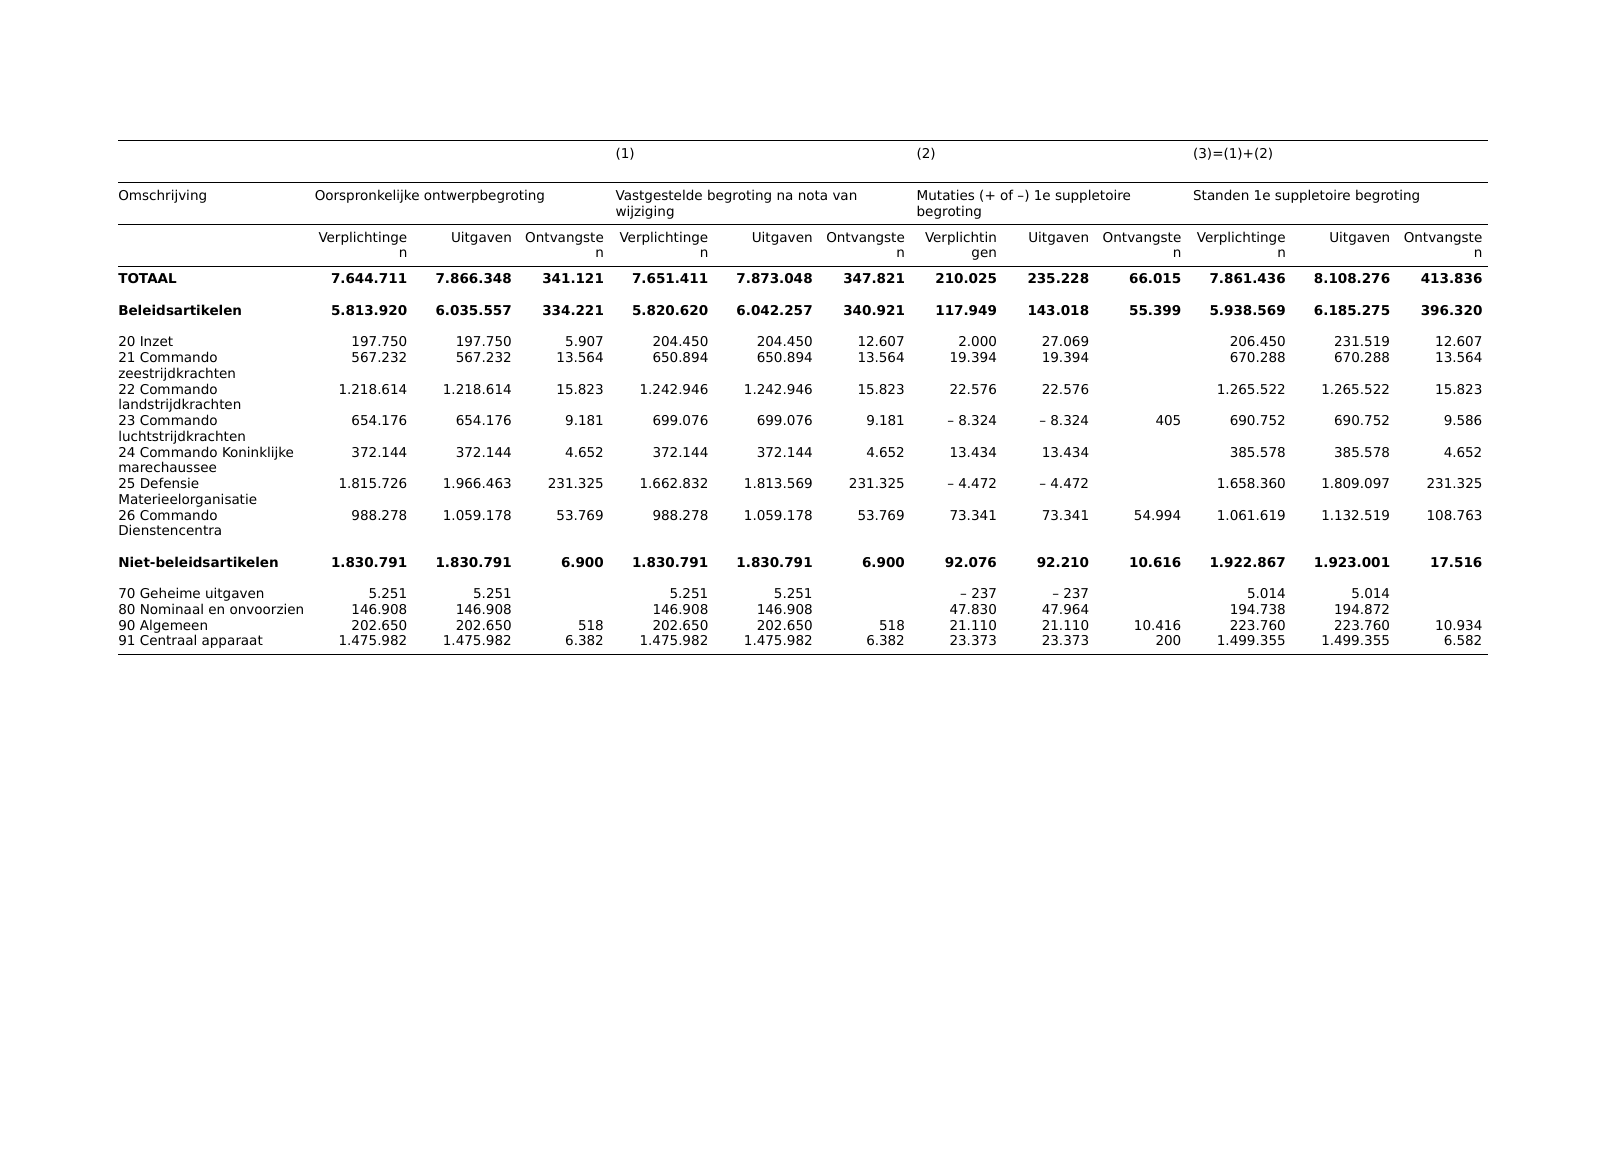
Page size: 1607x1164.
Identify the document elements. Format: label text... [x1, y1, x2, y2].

table_cell 6.382 [818, 633, 911, 653]
table_cell 567.232 [413, 350, 517, 381]
table_cell 10.416 [1095, 618, 1187, 633]
table_cell 8.108.276 [1291, 267, 1396, 287]
table_cell [714, 287, 818, 303]
table_cell 341.121 [518, 267, 609, 287]
table_cell 21.110 [911, 618, 1003, 633]
table_cell [413, 570, 517, 586]
table_cell 372.144 [309, 444, 413, 476]
table_cell 1.830.791 [714, 555, 818, 570]
table_cell 396.320 [1396, 303, 1488, 318]
table_cell [518, 586, 609, 602]
table_cell 92.210 [1003, 555, 1095, 570]
table_cell [818, 319, 911, 334]
table_cell Verplichtingen [610, 225, 714, 266]
table_cell 19.394 [1003, 350, 1095, 381]
table_cell 53.769 [818, 507, 911, 539]
table_cell [1291, 319, 1396, 334]
table_cell 6.042.257 [714, 303, 818, 318]
table_cell Uitgaven [413, 225, 517, 266]
table_cell 650.894 [714, 350, 818, 381]
table_cell 200 [1095, 633, 1187, 653]
table_cell [1396, 319, 1488, 334]
table_cell [1396, 539, 1488, 554]
table_cell 1.059.178 [413, 507, 517, 539]
table_cell 988.278 [610, 507, 714, 539]
table_cell [413, 539, 517, 554]
table_cell 699.076 [714, 413, 818, 444]
table_cell [610, 319, 714, 334]
table_cell 13.564 [818, 350, 911, 381]
table_cell 1.830.791 [413, 555, 517, 570]
table_cell [309, 570, 413, 586]
table_cell 334.221 [518, 303, 609, 318]
table_cell [818, 570, 911, 586]
table_cell 4.652 [1396, 444, 1488, 476]
table_cell 7.866.348 [413, 267, 517, 287]
table_cell [911, 539, 1003, 554]
table_cell 223.760 [1291, 618, 1396, 633]
table_cell 6.900 [518, 555, 609, 570]
table_cell 6.900 [818, 555, 911, 570]
table_cell [1095, 476, 1187, 507]
table_cell [1003, 570, 1095, 586]
table_cell 7.644.711 [309, 267, 413, 287]
table_cell Verplichtingen [1187, 225, 1291, 266]
table_cell 27.069 [1003, 334, 1095, 350]
table_cell [1291, 570, 1396, 586]
table_cell [911, 287, 1003, 303]
table_cell 5.251 [714, 586, 818, 602]
table_cell Vastgestelde begroting na nota van wijziging [610, 183, 911, 224]
table_cell 22 Commando landstrijdkrachten [118, 381, 308, 413]
table_cell 202.650 [309, 618, 413, 633]
table_cell 690.752 [1291, 413, 1396, 444]
table_cell 1.813.569 [714, 476, 818, 507]
table_cell 23 Commando luchtstrijdkrachten [118, 413, 308, 444]
table_cell [1003, 287, 1095, 303]
table_cell [1095, 539, 1187, 554]
table_cell [1291, 287, 1396, 303]
table_cell 670.288 [1187, 350, 1291, 381]
table_cell [1095, 381, 1187, 413]
table_cell 650.894 [610, 350, 714, 381]
table_cell 405 [1095, 413, 1187, 444]
table_cell [818, 539, 911, 554]
table_cell 231.325 [818, 476, 911, 507]
table_cell [118, 539, 308, 554]
table_cell 1.242.946 [610, 381, 714, 413]
table_cell [1095, 319, 1187, 334]
table_cell [413, 319, 517, 334]
table_cell 385.578 [1187, 444, 1291, 476]
table_cell 654.176 [413, 413, 517, 444]
table_cell 108.763 [1396, 507, 1488, 539]
table_cell 90 Algemeen [118, 618, 308, 633]
table_cell [1003, 539, 1095, 554]
table_cell [1095, 586, 1187, 602]
table_cell 654.176 [309, 413, 413, 444]
table_cell 1.132.519 [1291, 507, 1396, 539]
table_cell 146.908 [309, 602, 413, 617]
table_cell [1291, 539, 1396, 554]
table_cell [818, 287, 911, 303]
table_cell 1.966.463 [413, 476, 517, 507]
table_cell 231.325 [1396, 476, 1488, 507]
table_header (2) [911, 141, 1187, 182]
table_cell TOTAAL [118, 267, 308, 287]
table_cell 567.232 [309, 350, 413, 381]
table_cell 25 Defensie Materieelorganisatie [118, 476, 308, 507]
table_cell [610, 539, 714, 554]
table_cell [714, 319, 818, 334]
table_cell 55.399 [1095, 303, 1187, 318]
table_cell [1187, 319, 1291, 334]
table_cell 5.014 [1187, 586, 1291, 602]
table_cell 223.760 [1187, 618, 1291, 633]
table_cell [714, 570, 818, 586]
table_cell 670.288 [1291, 350, 1396, 381]
table_cell 6.582 [1396, 633, 1488, 653]
table_cell [714, 539, 818, 554]
table_cell 10.934 [1396, 618, 1488, 633]
table_cell 204.450 [610, 334, 714, 350]
table_cell [610, 570, 714, 586]
table_cell [518, 570, 609, 586]
table_cell 1.815.726 [309, 476, 413, 507]
table_cell 699.076 [610, 413, 714, 444]
table_cell 5.014 [1291, 586, 1396, 602]
table_cell [1396, 287, 1488, 303]
table_cell 1.242.946 [714, 381, 818, 413]
table_cell Uitgaven [1291, 225, 1396, 266]
table_cell [518, 319, 609, 334]
table_cell 194.738 [1187, 602, 1291, 617]
table_cell 10.616 [1095, 555, 1187, 570]
table_cell 347.821 [818, 267, 911, 287]
table_cell – 4.472 [911, 476, 1003, 507]
table_cell 12.607 [818, 334, 911, 350]
table_cell 17.516 [1396, 555, 1488, 570]
table_cell – 237 [1003, 586, 1095, 602]
table_cell [118, 225, 308, 266]
table_cell – 8.324 [911, 413, 1003, 444]
table_cell [1187, 570, 1291, 586]
table_cell Mutaties (+ of –) 1e suppletoire begroting [911, 183, 1187, 224]
table_cell [309, 287, 413, 303]
table_cell 143.018 [1003, 303, 1095, 318]
table_cell 1.475.982 [309, 633, 413, 653]
table_cell [1396, 602, 1488, 617]
table_cell [818, 586, 911, 602]
table_cell 1.059.178 [714, 507, 818, 539]
table_cell 5.938.569 [1187, 303, 1291, 318]
table_cell [911, 319, 1003, 334]
table_cell Uitgaven [1003, 225, 1095, 266]
table_cell 340.921 [818, 303, 911, 318]
table_cell [911, 570, 1003, 586]
table_cell 146.908 [714, 602, 818, 617]
table_cell [118, 287, 308, 303]
table_cell 194.872 [1291, 602, 1396, 617]
table_cell Verplichtingen [911, 225, 1003, 266]
table_cell [118, 570, 308, 586]
table_cell 202.650 [413, 618, 517, 633]
table_cell 21 Commando zeestrijdkrachten [118, 350, 308, 381]
table_cell [309, 319, 413, 334]
table_cell 413.836 [1396, 267, 1488, 287]
table_header [309, 141, 413, 182]
table_cell 4.652 [818, 444, 911, 476]
table_cell 5.813.920 [309, 303, 413, 318]
table_header [413, 141, 517, 182]
table_cell [1095, 570, 1187, 586]
table_cell Omschrijving [118, 183, 308, 224]
table_cell Ontvangsten [818, 225, 911, 266]
table_cell 5.251 [413, 586, 517, 602]
table_cell 1.265.522 [1187, 381, 1291, 413]
table_cell Verplichtingen [309, 225, 413, 266]
table_cell 15.823 [518, 381, 609, 413]
table_cell 24 Commando Koninklijke marechaussee [118, 444, 308, 476]
table_cell 1.061.619 [1187, 507, 1291, 539]
table_cell 202.650 [714, 618, 818, 633]
table_cell 1.830.791 [309, 555, 413, 570]
table_cell 1.218.614 [413, 381, 517, 413]
table_cell – 237 [911, 586, 1003, 602]
table_cell 372.144 [413, 444, 517, 476]
table_cell 13.564 [518, 350, 609, 381]
table_cell 202.650 [610, 618, 714, 633]
table_cell [309, 539, 413, 554]
table_cell 690.752 [1187, 413, 1291, 444]
table_cell Ontvangsten [518, 225, 609, 266]
table_cell 6.185.275 [1291, 303, 1396, 318]
table_cell 1.923.001 [1291, 555, 1396, 570]
table_cell [518, 602, 609, 617]
table_cell Ontvangsten [1095, 225, 1187, 266]
table_cell 9.586 [1396, 413, 1488, 444]
table_cell 13.564 [1396, 350, 1488, 381]
table_cell Oorspronkelijke ontwerpbegroting [309, 183, 609, 224]
table_cell 23.373 [1003, 633, 1095, 653]
table_cell 210.025 [911, 267, 1003, 287]
table_cell 26 Commando Dienstencentra [118, 507, 308, 539]
table_cell 73.341 [911, 507, 1003, 539]
table_cell 4.652 [518, 444, 609, 476]
table_cell 117.949 [911, 303, 1003, 318]
table_cell 91 Centraal apparaat [118, 633, 308, 653]
table_cell 92.076 [911, 555, 1003, 570]
table_cell Niet-beleidsartikelen [118, 555, 308, 570]
table_cell 22.576 [1003, 381, 1095, 413]
table_header [118, 141, 308, 182]
table_cell [1095, 444, 1187, 476]
table_header (3)=(1)+(2) [1187, 141, 1488, 182]
table_cell 70 Geheime uitgaven [118, 586, 308, 602]
table_cell Beleidsartikelen [118, 303, 308, 318]
table_cell 1.830.791 [610, 555, 714, 570]
table_cell 7.873.048 [714, 267, 818, 287]
table_cell 372.144 [714, 444, 818, 476]
table_cell 146.908 [610, 602, 714, 617]
table_header [518, 141, 609, 182]
table_cell [1095, 350, 1187, 381]
table_cell 1.499.355 [1187, 633, 1291, 653]
table_cell 197.750 [413, 334, 517, 350]
table_cell 372.144 [610, 444, 714, 476]
table_cell [1396, 570, 1488, 586]
table_cell 13.434 [911, 444, 1003, 476]
table_cell 6.382 [518, 633, 609, 653]
table_cell [518, 287, 609, 303]
table_cell 1.218.614 [309, 381, 413, 413]
table_cell 988.278 [309, 507, 413, 539]
table_cell – 4.472 [1003, 476, 1095, 507]
table_cell 231.325 [518, 476, 609, 507]
table_cell 204.450 [714, 334, 818, 350]
table_cell 66.015 [1095, 267, 1187, 287]
table_cell – 8.324 [1003, 413, 1095, 444]
table_cell 9.181 [518, 413, 609, 444]
table_cell 13.434 [1003, 444, 1095, 476]
table_cell 6.035.557 [413, 303, 517, 318]
table_cell [518, 539, 609, 554]
table_cell 9.181 [818, 413, 911, 444]
table_cell 206.450 [1187, 334, 1291, 350]
table_cell 518 [818, 618, 911, 633]
table_cell 1.809.097 [1291, 476, 1396, 507]
table_cell Standen 1e suppletoire begroting [1187, 183, 1488, 224]
table_cell 5.820.620 [610, 303, 714, 318]
table_cell 1.475.982 [610, 633, 714, 653]
table_cell [1003, 319, 1095, 334]
table_cell 47.830 [911, 602, 1003, 617]
table_cell 1.499.355 [1291, 633, 1396, 653]
table_cell 15.823 [1396, 381, 1488, 413]
table_cell 15.823 [818, 381, 911, 413]
table_cell [1095, 287, 1187, 303]
table_cell [610, 287, 714, 303]
table_cell 21.110 [1003, 618, 1095, 633]
table_cell 47.964 [1003, 602, 1095, 617]
table_cell 80 Nominaal en onvoorzien [118, 602, 308, 617]
table_cell 1.265.522 [1291, 381, 1396, 413]
table_cell [1095, 334, 1187, 350]
table_cell 5.907 [518, 334, 609, 350]
table_cell 1.658.360 [1187, 476, 1291, 507]
table_cell 5.251 [309, 586, 413, 602]
table_cell 73.341 [1003, 507, 1095, 539]
table_cell 385.578 [1291, 444, 1396, 476]
table_cell [1187, 539, 1291, 554]
table_cell [118, 319, 308, 334]
table_cell 54.994 [1095, 507, 1187, 539]
table_cell Uitgaven [714, 225, 818, 266]
table_cell 1.475.982 [413, 633, 517, 653]
table_cell 235.228 [1003, 267, 1095, 287]
table_cell 7.651.411 [610, 267, 714, 287]
table_cell 1.662.832 [610, 476, 714, 507]
table_cell [1095, 602, 1187, 617]
table_cell 146.908 [413, 602, 517, 617]
table_cell 197.750 [309, 334, 413, 350]
table_cell 1.922.867 [1187, 555, 1291, 570]
table_cell Ontvangsten [1396, 225, 1488, 266]
table_cell 7.861.436 [1187, 267, 1291, 287]
table_cell [413, 287, 517, 303]
table_cell [818, 602, 911, 617]
table_cell 22.576 [911, 381, 1003, 413]
table_header (1) [610, 141, 911, 182]
table_cell 2.000 [911, 334, 1003, 350]
table_cell 19.394 [911, 350, 1003, 381]
table_cell 1.475.982 [714, 633, 818, 653]
table_cell 53.769 [518, 507, 609, 539]
table_cell [1396, 586, 1488, 602]
table_cell 12.607 [1396, 334, 1488, 350]
table_cell 20 Inzet [118, 334, 308, 350]
table_cell 518 [518, 618, 609, 633]
table_cell 5.251 [610, 586, 714, 602]
table_cell 231.519 [1291, 334, 1396, 350]
table_cell [1187, 287, 1291, 303]
table_cell 23.373 [911, 633, 1003, 653]
